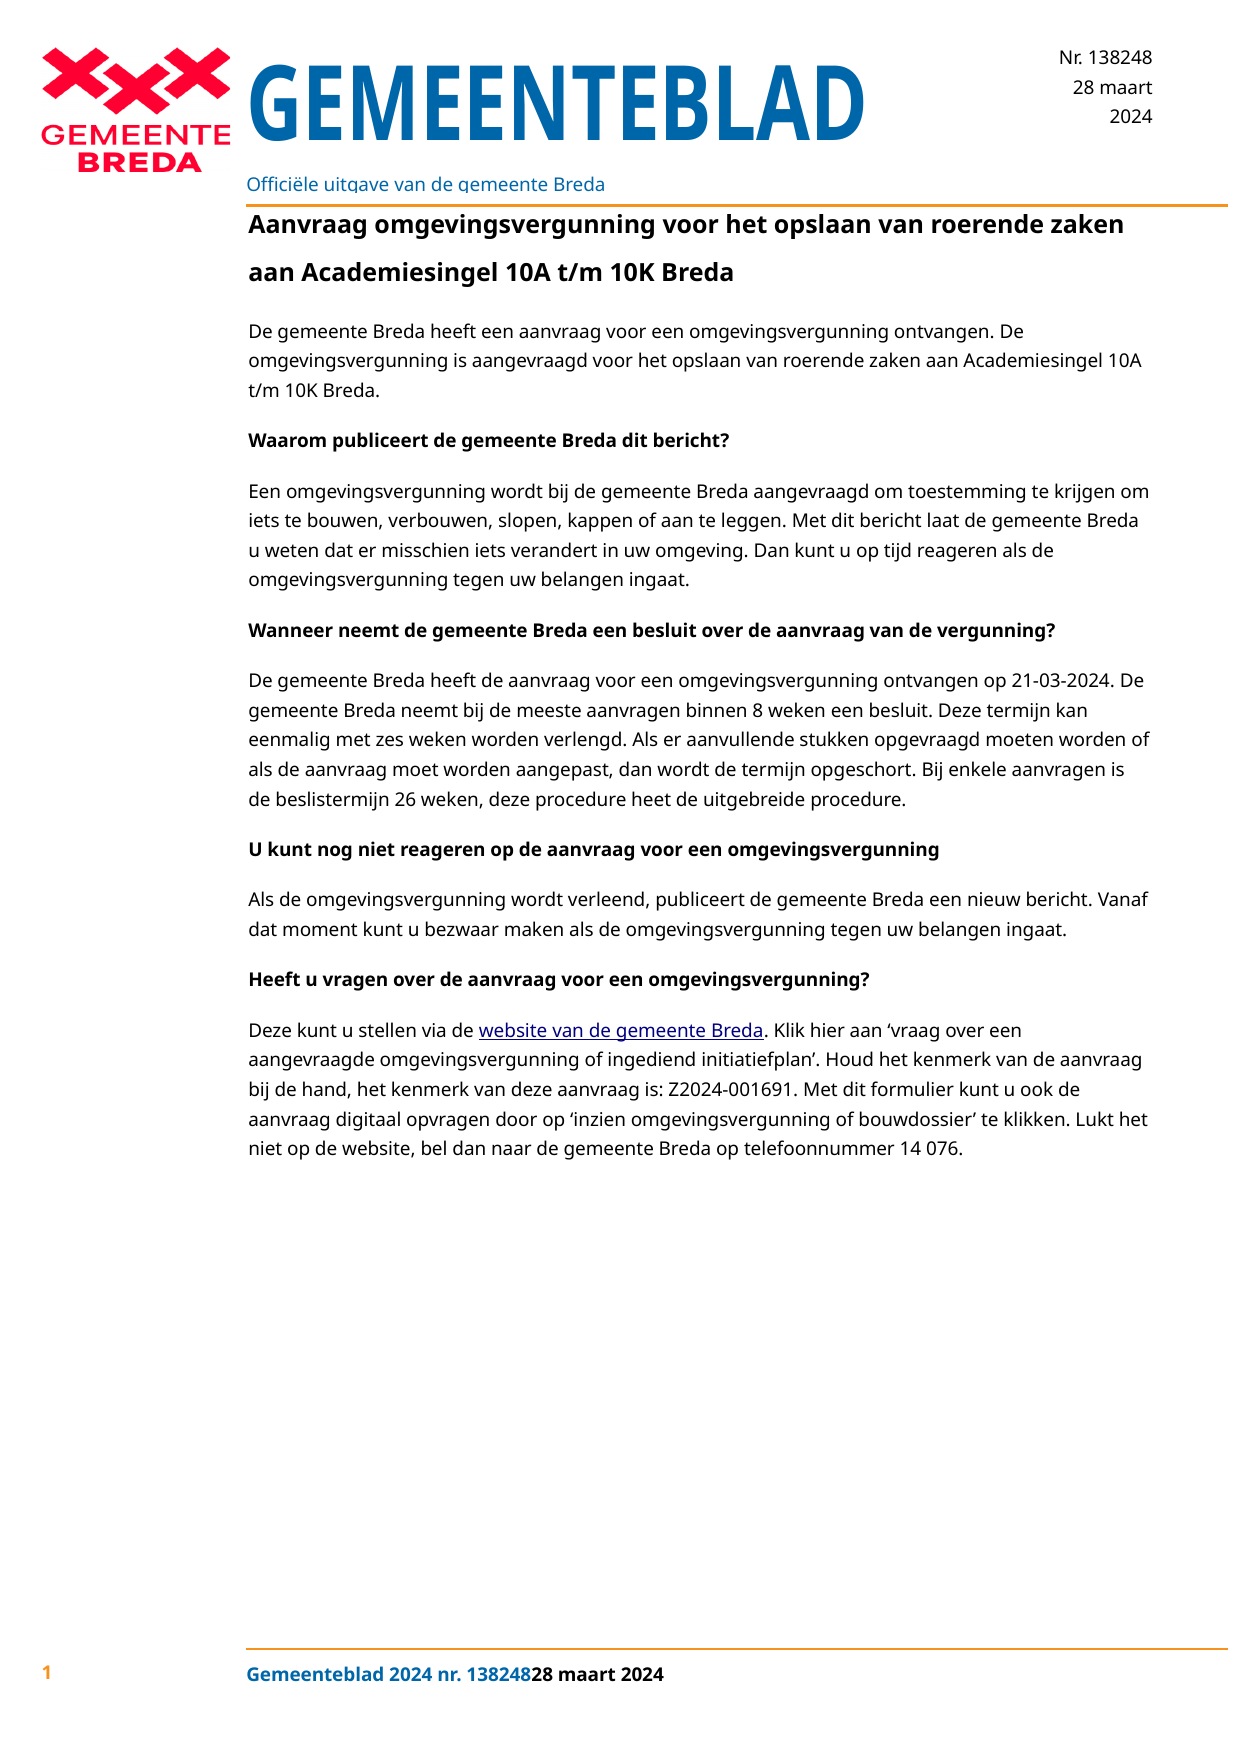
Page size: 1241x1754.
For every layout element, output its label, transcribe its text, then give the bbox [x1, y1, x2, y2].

text De gemeente Breda heeft de aanvraag voor een omgevingsvergunning ontvangen op 21-03-2024. De gemeente Breda neemt bij de meeste aanvragen binnen 8 weken een besluit. Deze termijn kan eenmalig met zes weken worden verlengd. Als er aanvullende stukken opgevraagd moeten worden of als de aanvraag moet worden aangepast, dan wordt de termijn opgeschort. Bij enkele aanvragen is de beslistermijn 26 weken, deze procedure heet de uitgebreide procedure. [248, 667, 1152, 812]
text Een omgevingsvergunning wordt bij de gemeente Breda aangevraagd om toestemming te krijgen om iets te bouwen, verbouwen, slopen, kappen of aan te leggen. Met dit bericht laat de gemeente Breda u weten dat er misschien iets verandert in uw omgeving. Dan kunt u op tijd reageren als de omgevingsvergunning tegen uw belangen ingaat. [248, 478, 1152, 592]
text Als de omgevingsvergunning wordt verleend, publiceert de gemeente Breda een nieuw bericht. Vanaf dat moment kunt u bezwaar maken als de omgevingsvergunning tegen uw belangen ingaat. [248, 887, 1152, 942]
text Deze kunt u stellen via de website van de gemeente Breda. Klik hier aan ‘vraag over een aangevraagde omgevingsvergunning of ingediend initiatiefplan’. Houd het kenmerk van de aanvraag bij de hand, het kenmerk van deze aanvraag is: Z2024-001691. Met dit formulier kunt u ook de aanvraag digitaal opvragen door op ‘inzien omgevingsvergunning of bouwdossier’ te klikken. Lukt het niet op de website, bel dan naar de gemeente Breda op telefoonnummer 14 076. [248, 1017, 1152, 1161]
text U kunt nog niet reageren op de aanvraag voor een omgevingsvergunning [248, 836, 1152, 862]
picture [41, 47, 231, 172]
text Waarom publiceert de gemeente Breda dit bericht? [248, 427, 1152, 453]
text Aanvraag omgevingsvergunning voor het opslaan van roerende zaken aan Academiesingel 10A t/m 10K Breda [248, 207, 1152, 288]
text De gemeente Breda heeft een aanvraag voor een omgevingsvergunning ontvangen. De omgevingsvergunning is aangevraagd voor het opslaan van roerende zaken aan Academiesingel 10A t/m 10K Breda. [248, 318, 1152, 403]
text Wanneer neemt de gemeente Breda een besluit over de aanvraag van de vergunning? [248, 617, 1152, 643]
text Heeft u vragen over de aanvraag voor een omgevingsvergunning? [248, 967, 1152, 992]
